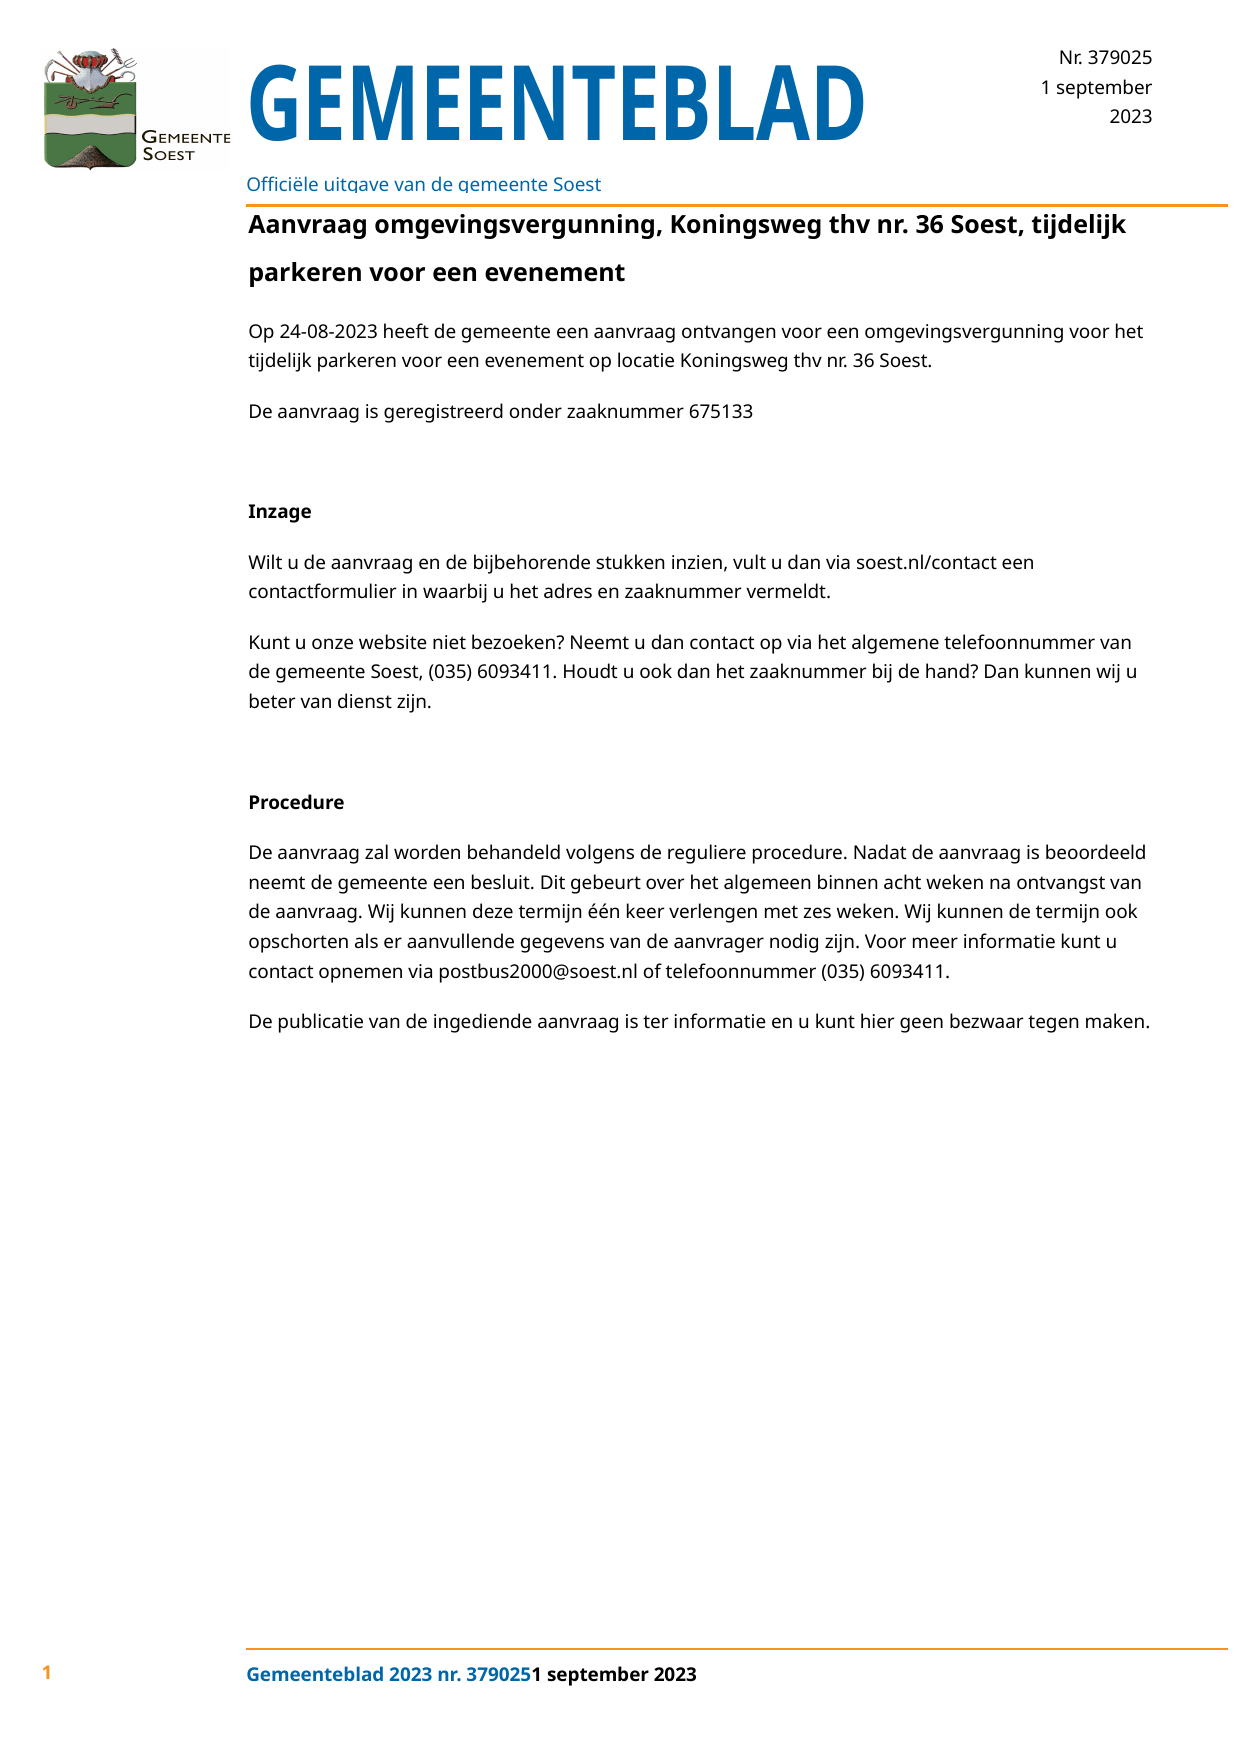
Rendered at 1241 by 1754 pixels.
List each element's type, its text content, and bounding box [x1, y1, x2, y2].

text Wilt u de aanvraag en de bijbehorende stukken inzien, vult u dan via soest.nl/contact een contactformulier in waarbij u het adres en zaaknummer vermeldt. [248, 549, 1152, 604]
picture [41, 47, 231, 172]
text De publicatie van de ingediende aanvraag is ter informatie en u kunt hier geen bezwaar tegen maken. [248, 1008, 1152, 1034]
text Aanvraag omgevingsvergunning, Koningsweg thv nr. 36 Soest, tijdelijk parkeren voor een evenement [248, 207, 1152, 288]
text Inzage [248, 499, 1152, 524]
text Op 24-08-2023 heeft de gemeente een aanvraag ontvangen voor een omgevingsvergunning voor het tijdelijk parkeren voor een evenement op locatie Koningsweg thv nr. 36 Soest. [248, 318, 1152, 373]
text Kunt u onze website niet bezoeken? Neemt u dan contact op via het algemene telefoonnummer van de gemeente Soest, (035) 6093411. Houdt u ook dan het zaaknummer bij de hand? Dan kunnen wij u beter van dienst zijn. [248, 629, 1152, 714]
text De aanvraag is geregistreerd onder zaaknummer 675133 [248, 398, 1152, 424]
text Procedure [248, 789, 1152, 815]
text De aanvraag zal worden behandeld volgens de reguliere procedure. Nadat de aanvraag is beoordeeld neemt de gemeente een besluit. Dit gebeurt over het algemeen binnen acht weken na ontvangst van de aanvraag. Wij kunnen deze termijn één keer verlengen met zes weken. Wij kunnen de termijn ook opschorten als er aanvullende gegevens van de aanvrager nodig zijn. Voor meer informatie kunt u contact opnemen via postbus2000@soest.nl of telefoonnummer (035) 6093411. [248, 839, 1152, 984]
